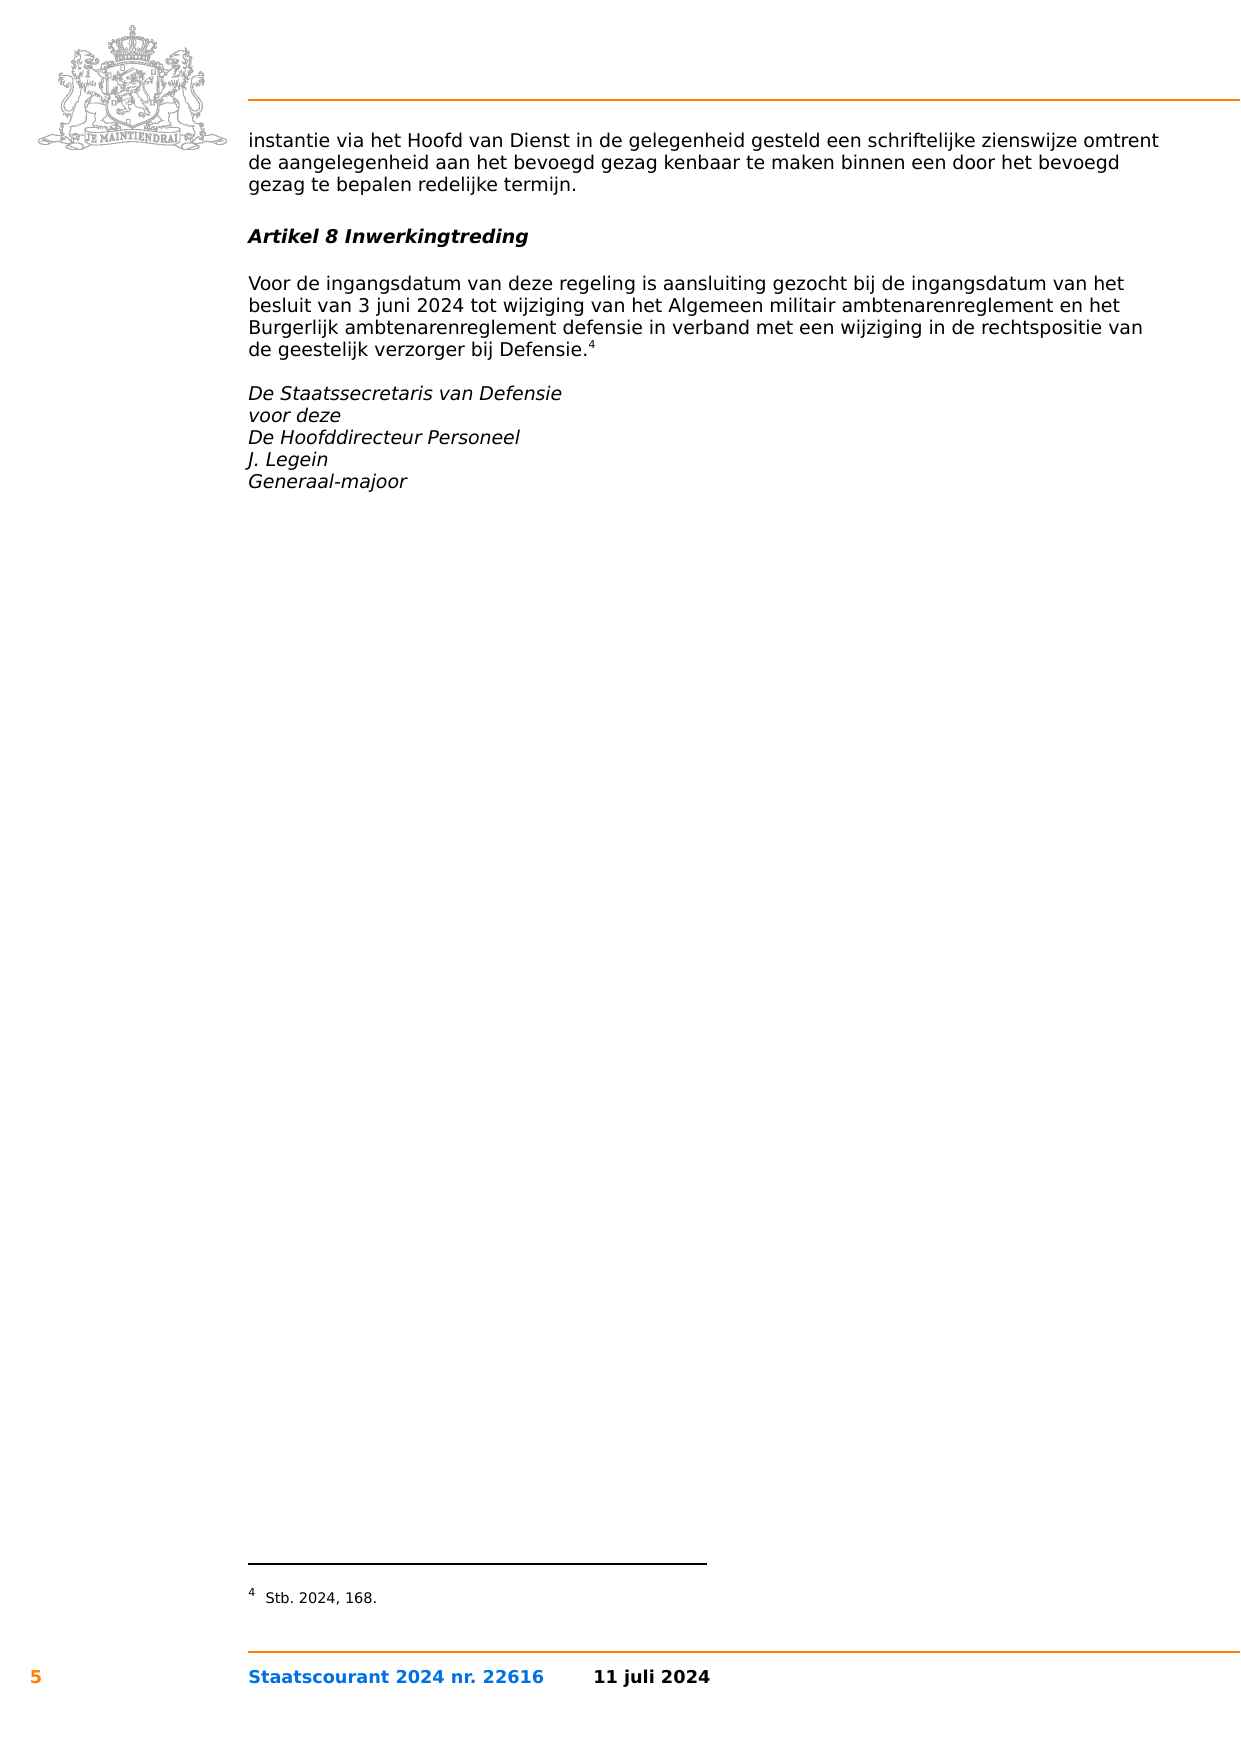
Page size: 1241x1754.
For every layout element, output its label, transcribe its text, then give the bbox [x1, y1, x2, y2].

text Stb. 2024, 168. [248, 1586, 1163, 1608]
subtitle Artikel 8 Inwerkingtreding [248, 226, 1163, 248]
text De Staatssecretaris van Defensie voor deze De Hoofddirecteur Personeel J. Legein Generaal-majoor [248, 383, 1163, 492]
text instantie via het Hoofd van Dienst in de gelegenheid gesteld een schriftelijke zienswijze omtrent de aangelegenheid aan het bevoegd gezag kenbaar te maken binnen een door het bevoegd gezag te bepalen redelijke termijn. [248, 130, 1163, 196]
picture [38, 25, 227, 150]
text Voor de ingangsdatum van deze regeling is aansluiting gezocht bij de ingangsdatum van het besluit van 3 juni 2024 tot wijziging van het Algemeen militair ambtenarenreglement en het Burgerlijk ambtenarenreglement defensie in verband met een wijziging in de rechtspositie van de geestelijk verzorger bij Defensie. [248, 273, 1163, 361]
